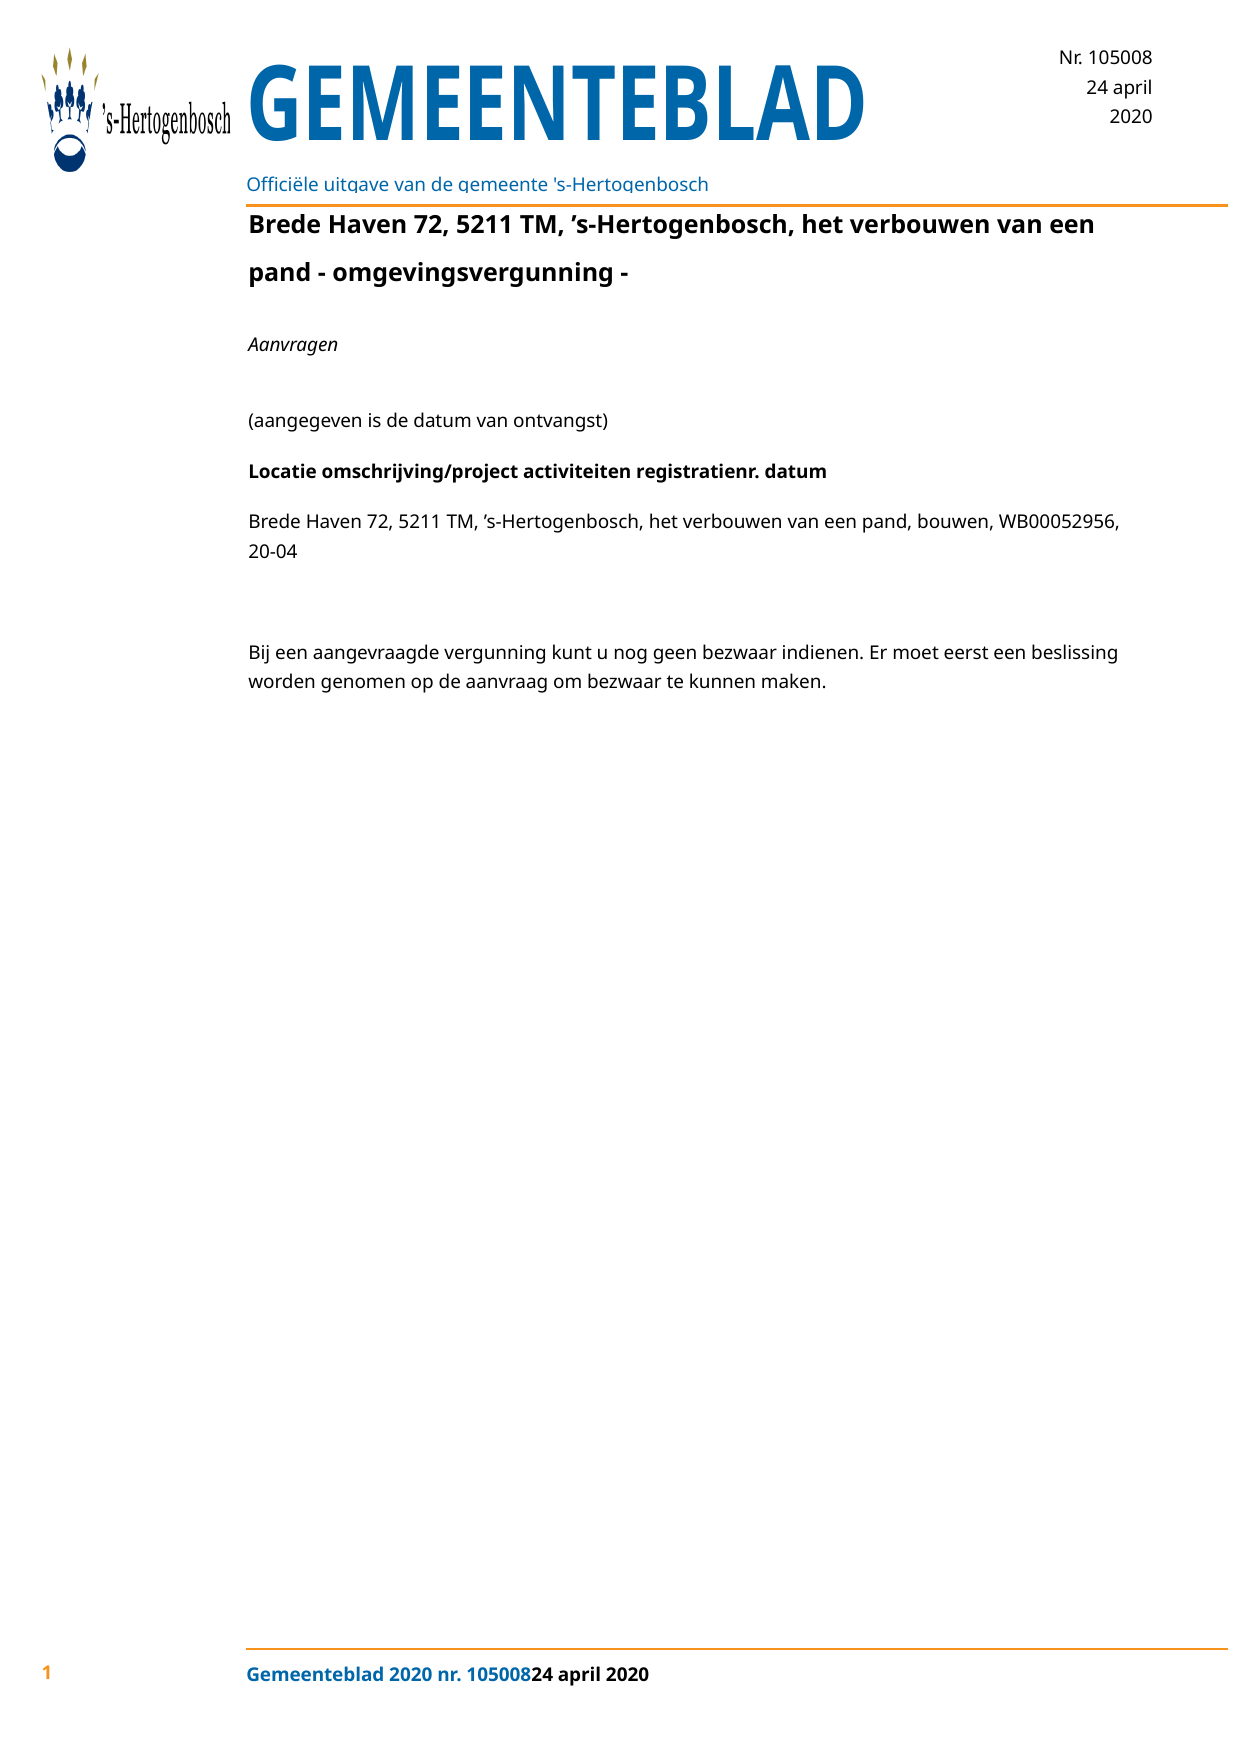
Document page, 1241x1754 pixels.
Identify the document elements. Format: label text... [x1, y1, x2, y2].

text Bij een aangevraagde vergunning kunt u nog geen bezwaar indienen. Er moet eerst een beslissing worden genomen op de aanvraag om bezwaar te kunnen maken. [248, 639, 1152, 694]
text (aangegeven is de datum van ontvangst) [248, 408, 1152, 433]
text Locatie omschrijving/project activiteiten registratienr. datum [248, 458, 1152, 484]
text Brede Haven 72, 5211 TM, ’s-Hertogenbosch, het verbouwen van een pand - omgevingsvergunning - [248, 207, 1152, 288]
text Aanvragen [248, 331, 1152, 357]
picture [41, 47, 231, 172]
text Brede Haven 72, 5211 TM, ’s-Hertogenbosch, het verbouwen van een pand, bouwen, WB00052956, 20-04 [248, 508, 1152, 564]
